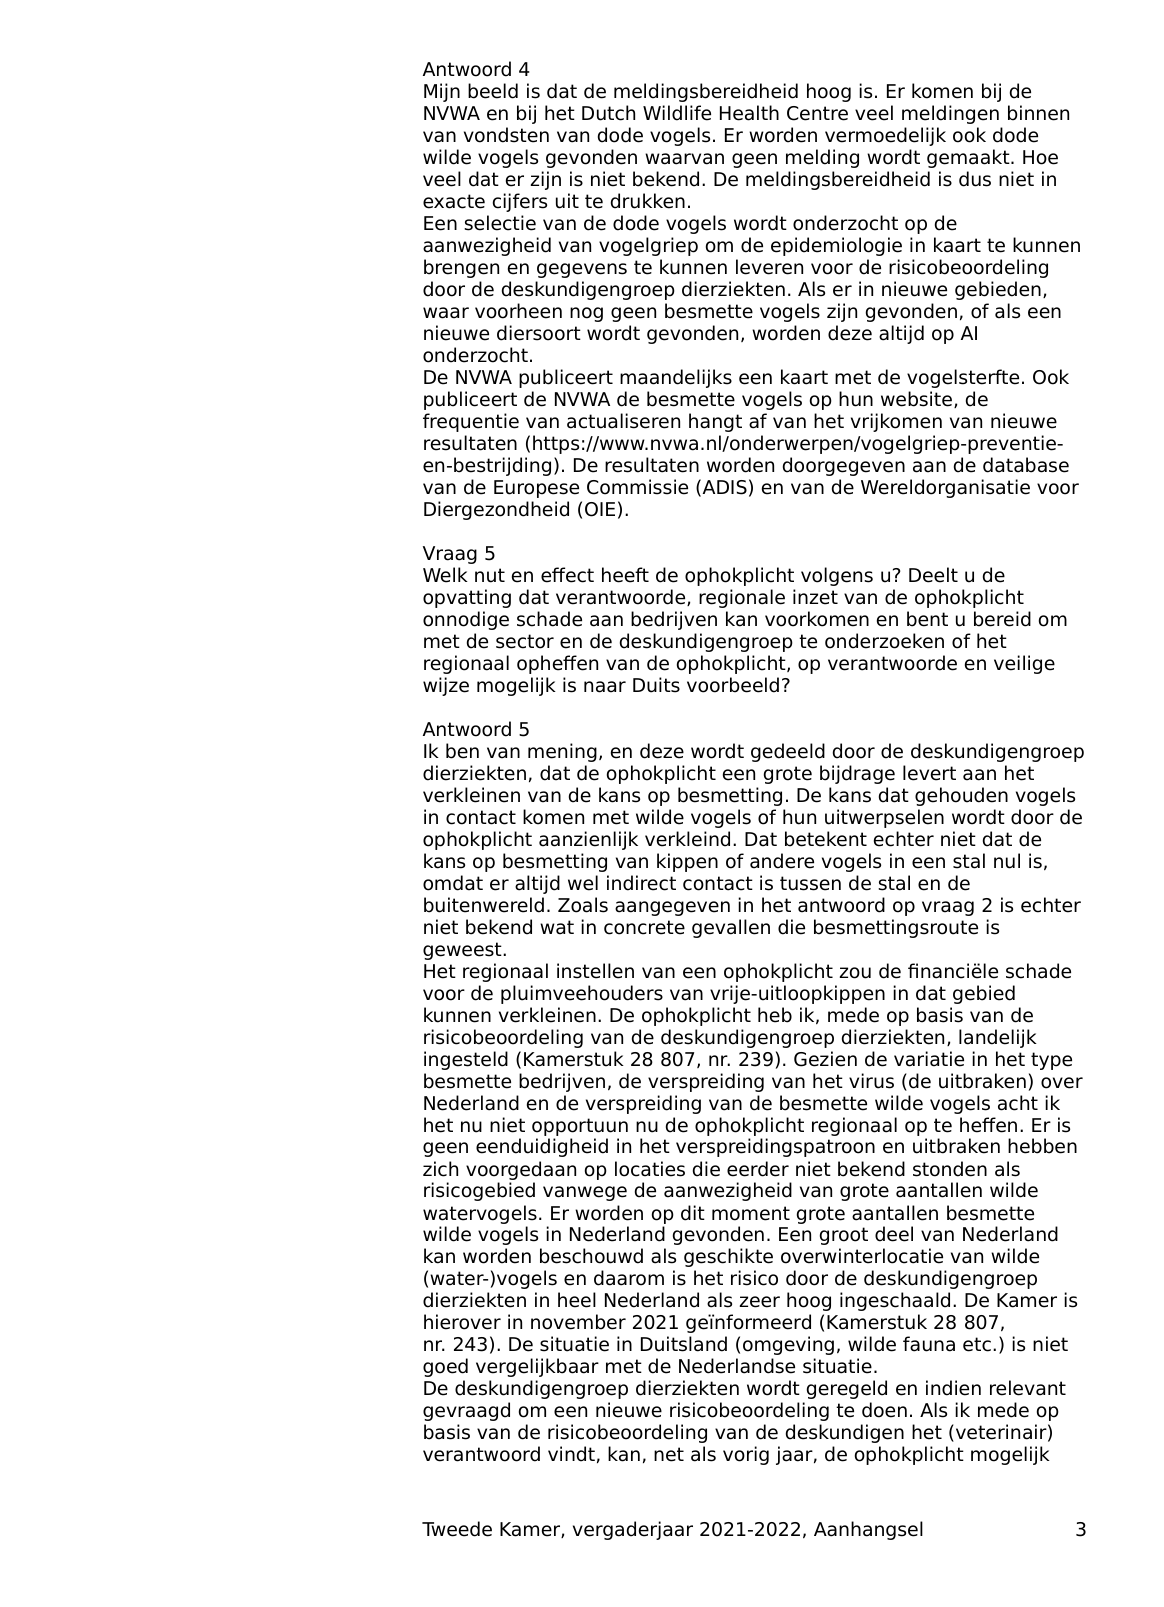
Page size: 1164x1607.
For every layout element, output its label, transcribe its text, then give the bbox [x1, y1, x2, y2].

text Welk nut en effect heeft de ophokplicht volgens u? Deelt u de opvatting dat verantwoorde, regionale inzet van de ophokplicht onnodige schade aan bedrijven kan voorkomen en bent u bereid om met de sector en de deskundigengroep te onderzoeken of het regionaal opheffen van de ophokplicht, op verantwoorde en veilige wijze mogelijk is naar Duits voorbeeld? [422, 565, 1087, 697]
text Mijn beeld is dat de meldingsbereidheid hoog is. Er komen bij de NVWA en bij het Dutch Wildlife Health Centre veel meldingen binnen van vondsten van dode vogels. Er worden vermoedelijk ook dode wilde vogels gevonden waarvan geen melding wordt gemaakt. Hoe veel dat er zijn is niet bekend. De meldingsbereidheid is dus niet in exacte cijfers uit te drukken. [422, 81, 1087, 213]
text Het regionaal instellen van een ophokplicht zou de financiële schade voor de pluimveehouders van vrije-uitloopkippen in dat gebied kunnen verkleinen. De ophokplicht heb ik, mede op basis van de risicobeoordeling van de deskundigengroep dierziekten, landelijk ingesteld (Kamerstuk 28 807, nr. 239). Gezien de variatie in het type besmette bedrijven, de verspreiding van het virus (de uitbraken) over Nederland en de verspreiding van de besmette wilde vogels acht ik het nu niet opportuun nu de ophokplicht regionaal op te heffen. Er is geen eenduidigheid in het verspreidingspatroon en uitbraken hebben zich voorgedaan op locaties die eerder niet bekend stonden als risicogebied vanwege de aanwezigheid van grote aantallen wilde watervogels. Er worden op dit moment grote aantallen besmette wilde vogels in Nederland gevonden. Een groot deel van Nederland kan worden beschouwd als geschikte overwinterlocatie van wilde (water-)vogels en daarom is het risico door de deskundigengroep dierziekten in heel Nederland als zeer hoog ingeschaald. De Kamer is hierover in november 2021 geïnformeerd (Kamerstuk 28 807, nr. 243). De situatie in Duitsland (omgeving, wilde fauna etc.) is niet goed vergelijkbaar met de Nederlandse situatie. [422, 961, 1087, 1378]
text Vraag 5 [422, 543, 1087, 565]
text Antwoord 4 [422, 59, 1087, 81]
text De NVWA publiceert maandelijks een kaart met de vogelsterfte. Ook publiceert de NVWA de besmette vogels op hun website, de frequentie van actualiseren hangt af van het vrijkomen van nieuwe resultaten (https://www.nvwa.nl/onderwerpen/vogelgriep-preventie-en-bestrijding). De resultaten worden doorgegeven aan de database van de Europese Commissie (ADIS) en van de Wereldorganisatie voor Diergezondheid (OIE). [422, 367, 1087, 521]
text De deskundigengroep dierziekten wordt geregeld en indien relevant gevraagd om een nieuwe risicobeoordeling te doen. Als ik mede op basis van de risicobeoordeling van de deskundigen het (veterinair) verantwoord vindt, kan, net als vorig jaar, de ophokplicht mogelijk [422, 1378, 1087, 1466]
text Antwoord 5 [422, 719, 1087, 741]
text Ik ben van mening, en deze wordt gedeeld door de deskundigengroep dierziekten, dat de ophokplicht een grote bijdrage levert aan het verkleinen van de kans op besmetting. De kans dat gehouden vogels in contact komen met wilde vogels of hun uitwerpselen wordt door de ophokplicht aanzienlijk verkleind. Dat betekent echter niet dat de kans op besmetting van kippen of andere vogels in een stal nul is, omdat er altijd wel indirect contact is tussen de stal en de buitenwereld. Zoals aangegeven in het antwoord op vraag 2 is echter niet bekend wat in concrete gevallen die besmettingsroute is geweest. [422, 741, 1087, 961]
text Een selectie van de dode vogels wordt onderzocht op de aanwezigheid van vogelgriep om de epidemiologie in kaart te kunnen brengen en gegevens te kunnen leveren voor de risicobeoordeling door de deskundigengroep dierziekten. Als er in nieuwe gebieden, waar voorheen nog geen besmette vogels zijn gevonden, of als een nieuwe diersoort wordt gevonden, worden deze altijd op AI onderzocht. [422, 213, 1087, 367]
